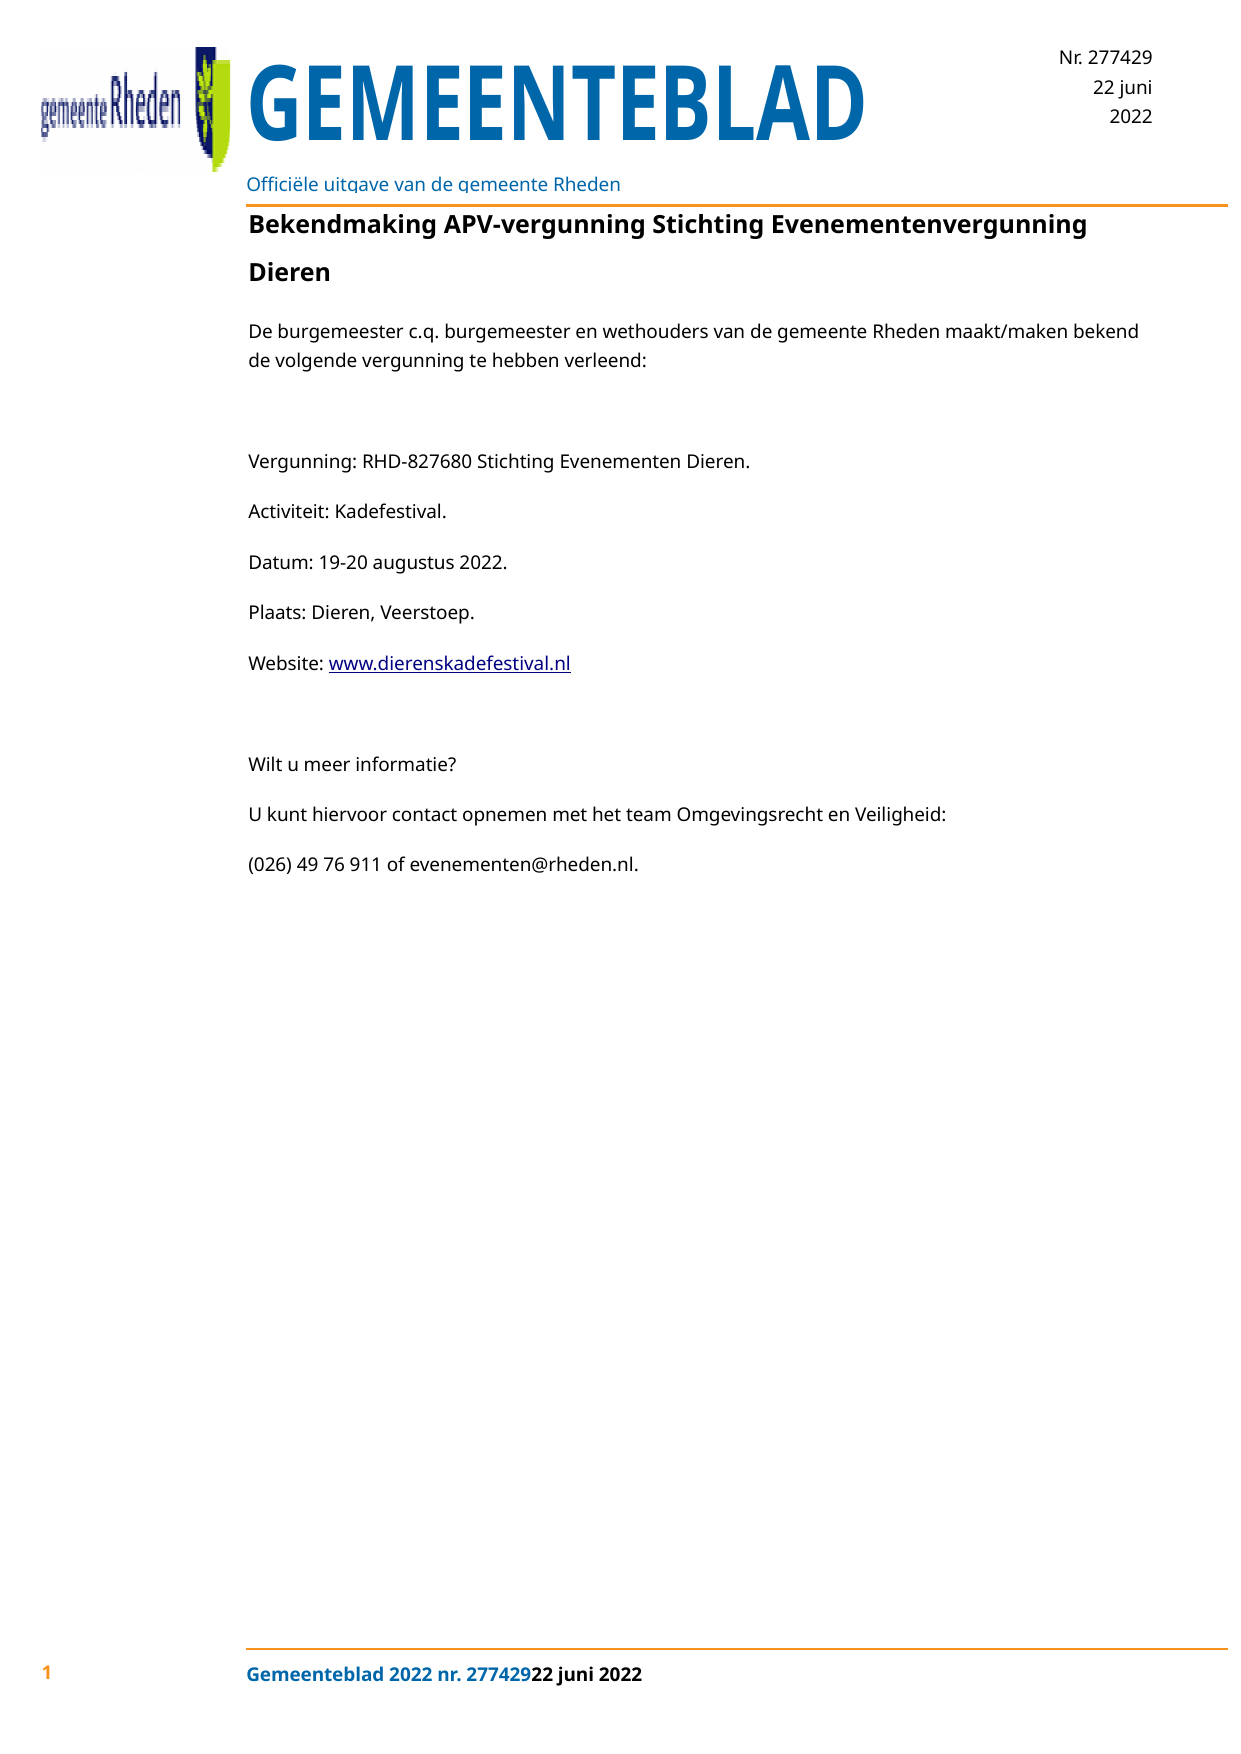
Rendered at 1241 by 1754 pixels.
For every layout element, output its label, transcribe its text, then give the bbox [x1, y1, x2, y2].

picture [41, 47, 231, 172]
text Wilt u meer informatie? [248, 751, 1152, 777]
text Activiteit: Kadefestival. [248, 499, 1152, 524]
text Website: www.dierenskadefestival.nl [248, 650, 1152, 676]
text De burgemeester c.q. burgemeester en wethouders van de gemeente Rheden maakt/maken bekend de volgende vergunning te hebben verleend: [248, 318, 1152, 373]
text Plaats: Dieren, Veerstoep. [248, 599, 1152, 625]
text Datum: 19-20 augustus 2022. [248, 549, 1152, 575]
text Vergunning: RHD-827680 Stichting Evenementen Dieren. [248, 448, 1152, 474]
text U kunt hiervoor contact opnemen met het team Omgevingsrecht en Veiligheid: [248, 801, 1152, 827]
text Bekendmaking APV-vergunning Stichting Evenementenvergunning Dieren [248, 207, 1152, 288]
text (026) 49 76 911 of evenementen@rheden.nl. [248, 852, 1152, 877]
